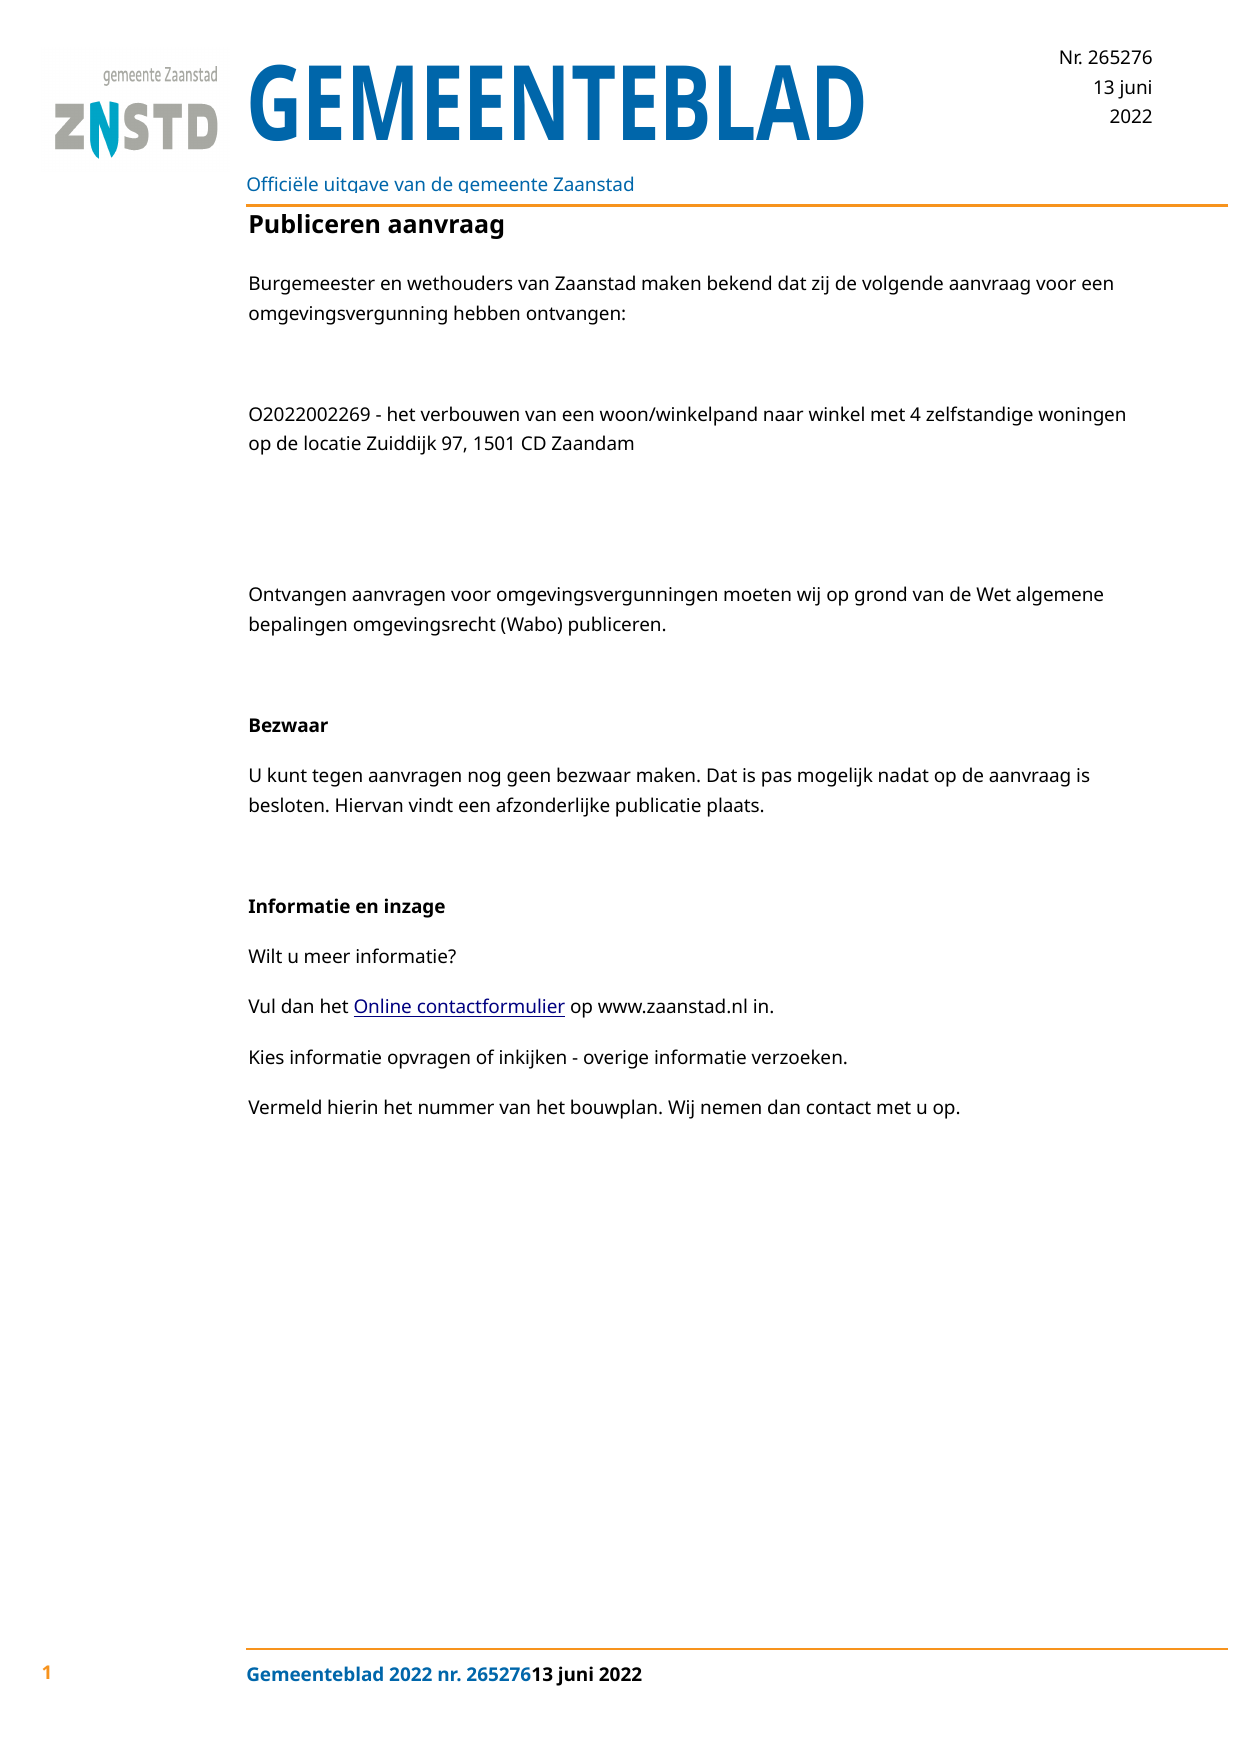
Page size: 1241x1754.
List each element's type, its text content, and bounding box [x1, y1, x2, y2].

text Vul dan het Online contactformulier op www.zaanstad.nl in. [248, 994, 1152, 1019]
text Wilt u meer informatie? [248, 943, 1152, 969]
text Ontvangen aanvragen voor omgevingsvergunningen moeten wij op grond van de Wet algemene bepalingen omgevingsrecht (Wabo) publiceren. [248, 582, 1152, 637]
text U kunt tegen aanvragen nog geen bezwaar maken. Dat is pas mogelijk nadat op de aanvraag is besloten. Hiervan vindt een afzonderlijke publicatie plaats. [248, 762, 1152, 818]
text O2022002269 - het verbouwen van een woon/winkelpand naar winkel met 4 zelfstandige woningen op de locatie Zuiddijk 97, 1501 CD Zaandam [248, 401, 1152, 456]
text Burgemeester en wethouders van Zaanstad maken bekend dat zij de volgende aanvraag voor een omgevingsvergunning hebben ontvangen: [248, 270, 1152, 326]
picture [41, 47, 231, 172]
text Bezwaar [248, 712, 1152, 738]
text Vermeld hierin het nummer van het bouwplan. Wij nemen dan contact met u op. [248, 1094, 1152, 1120]
text Informatie en inzage [248, 893, 1152, 918]
text Publiceren aanvraag [248, 207, 1152, 241]
text Kies informatie opvragen of inkijken - overige informatie verzoeken. [248, 1044, 1152, 1070]
